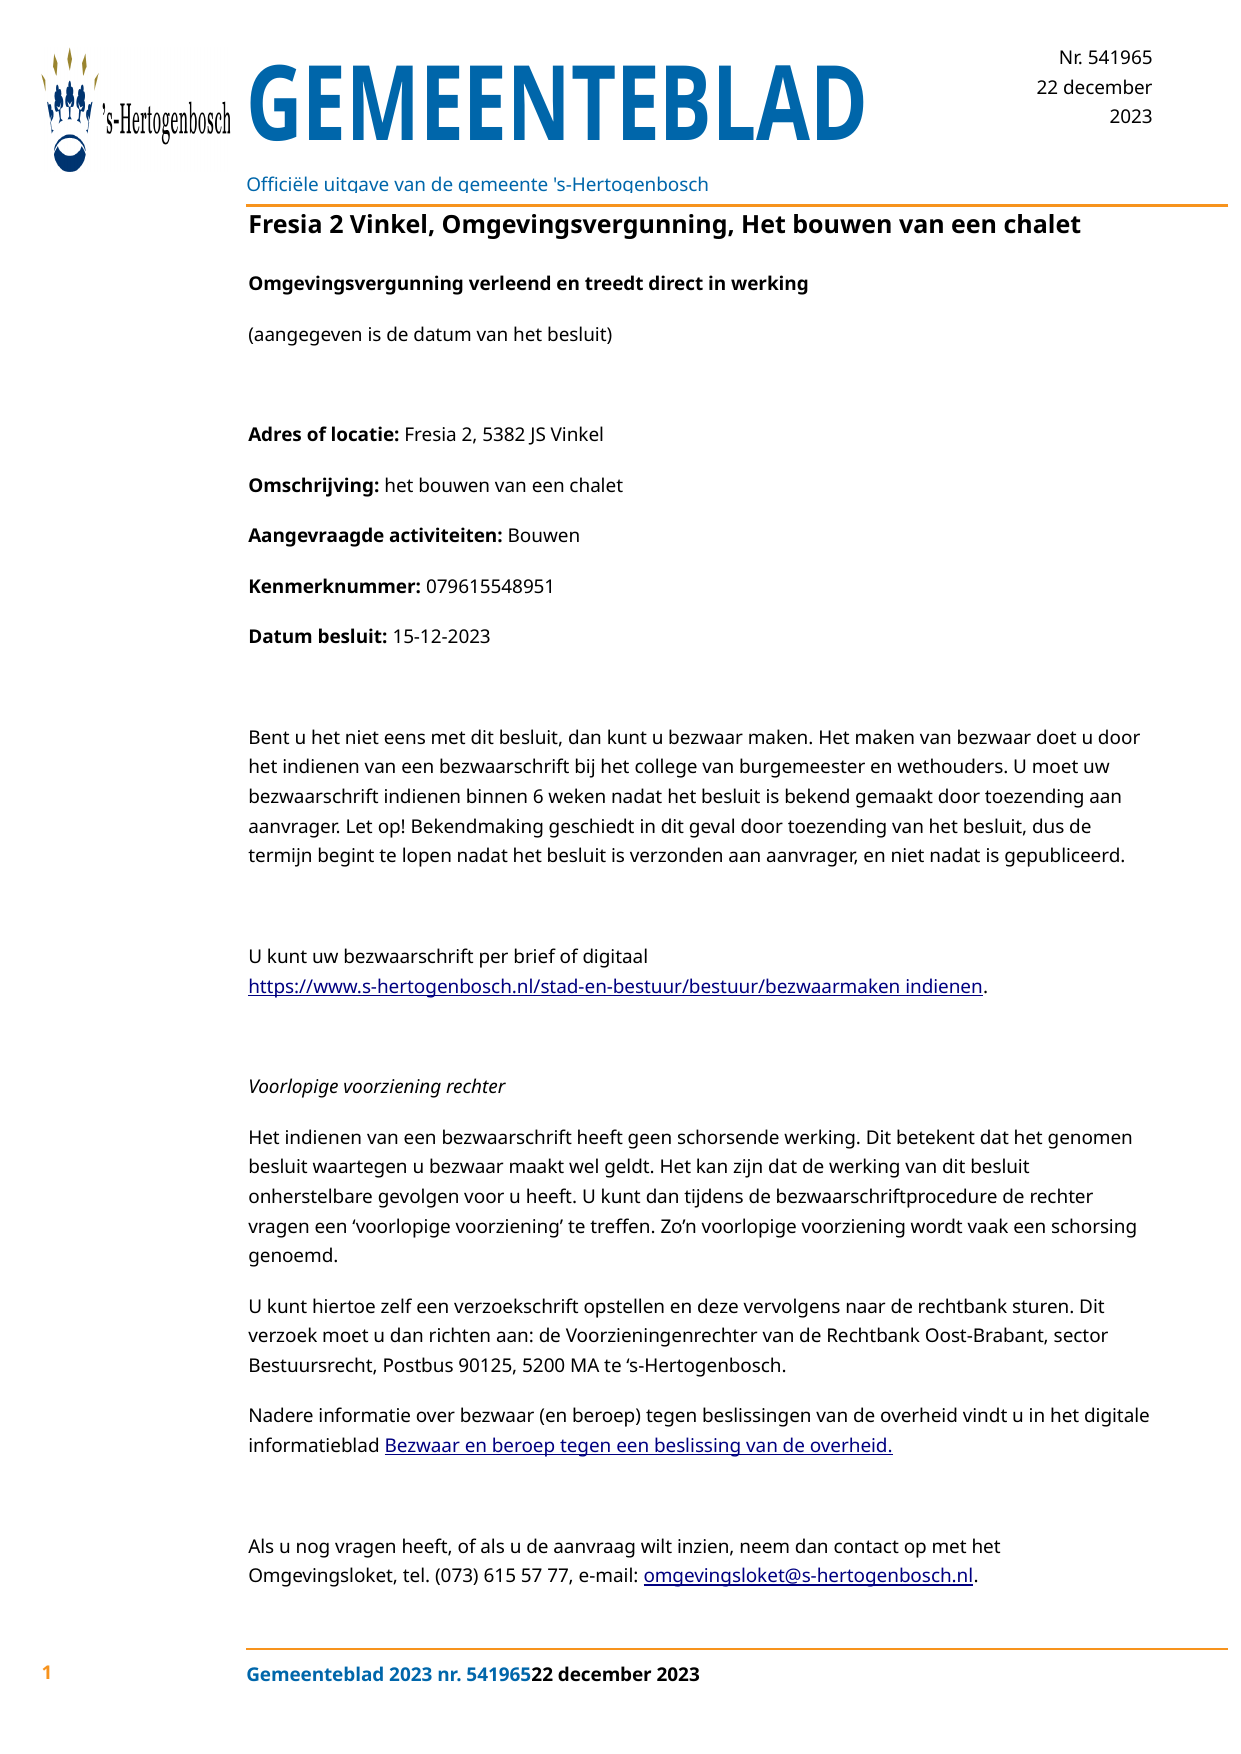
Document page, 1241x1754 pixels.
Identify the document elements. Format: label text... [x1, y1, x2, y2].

text Aangevraagde activiteiten: Bouwen [248, 522, 1152, 548]
text U kunt hiertoe zelf een verzoekschrift opstellen en deze vervolgens naar de rechtbank sturen. Dit verzoek moet u dan richten aan: de Voorzieningenrechter van de Rechtbank Oost-Brabant, sector Bestuursrecht, Postbus 90125, 5200 MA te ‘s-Hertogenbosch. [248, 1293, 1152, 1378]
picture [41, 47, 231, 172]
text Bent u het niet eens met dit besluit, dan kunt u bezwaar maken. Het maken van bezwaar doet u door het indienen van een bezwaarschrift bij het college van burgemeester en wethouders. U moet uw bezwaarschrift indienen binnen 6 weken nadat het besluit is bekend gemaakt door toezending aan aanvrager. Let op! Bekendmaking geschiedt in dit geval door toezending van het besluit, dus de termijn begint te lopen nadat het besluit is verzonden aan aanvrager, en niet nadat is gepubliceerd. [248, 724, 1152, 868]
text Kenmerknummer: 079615548951 [248, 573, 1152, 598]
text Als u nog vragen heeft, of als u de aanvraag wilt inzien, neem dan contact op met het Omgevingsloket, tel. (073) 615 57 77, e-mail: omgevingsloket@s-hertogenbosch.nl. [248, 1533, 1152, 1588]
text Voorlopige voorziening rechter [248, 1074, 1152, 1099]
text Adres of locatie: Fresia 2, 5382 JS Vinkel [248, 422, 1152, 447]
text Nadere informatie over bezwaar (en beroep) tegen beslissingen van de overheid vindt u in het digitale informatieblad Bezwaar en beroep tegen een beslissing van de overheid. [248, 1402, 1152, 1458]
text (aangegeven is de datum van het besluit) [248, 321, 1152, 346]
text U kunt uw bezwaarschrift per brief of digitaal https://www.s-hertogenbosch.nl/stad-en-bestuur/bestuur/bezwaarmaken indienen. [248, 943, 1152, 998]
text Omschrijving: het bouwen van een chalet [248, 472, 1152, 498]
text Het indienen van een bezwaarschrift heeft geen schorsende werking. Dit betekent dat het genomen besluit waartegen u bezwaar maakt wel geldt. Het kan zijn dat de werking van dit besluit onherstelbare gevolgen voor u heeft. U kunt dan tijdens de bezwaarschriftprocedure de rechter vragen een ‘voorlopige voorziening’ te treffen. Zo’n voorlopige voorziening wordt vaak een schorsing genoemd. [248, 1124, 1152, 1268]
text Fresia 2 Vinkel, Omgevingsvergunning, Het bouwen van een chalet [248, 207, 1152, 241]
text Datum besluit: 15-12-2023 [248, 623, 1152, 649]
text Omgevingsvergunning verleend en treedt direct in werking [248, 270, 1152, 296]
